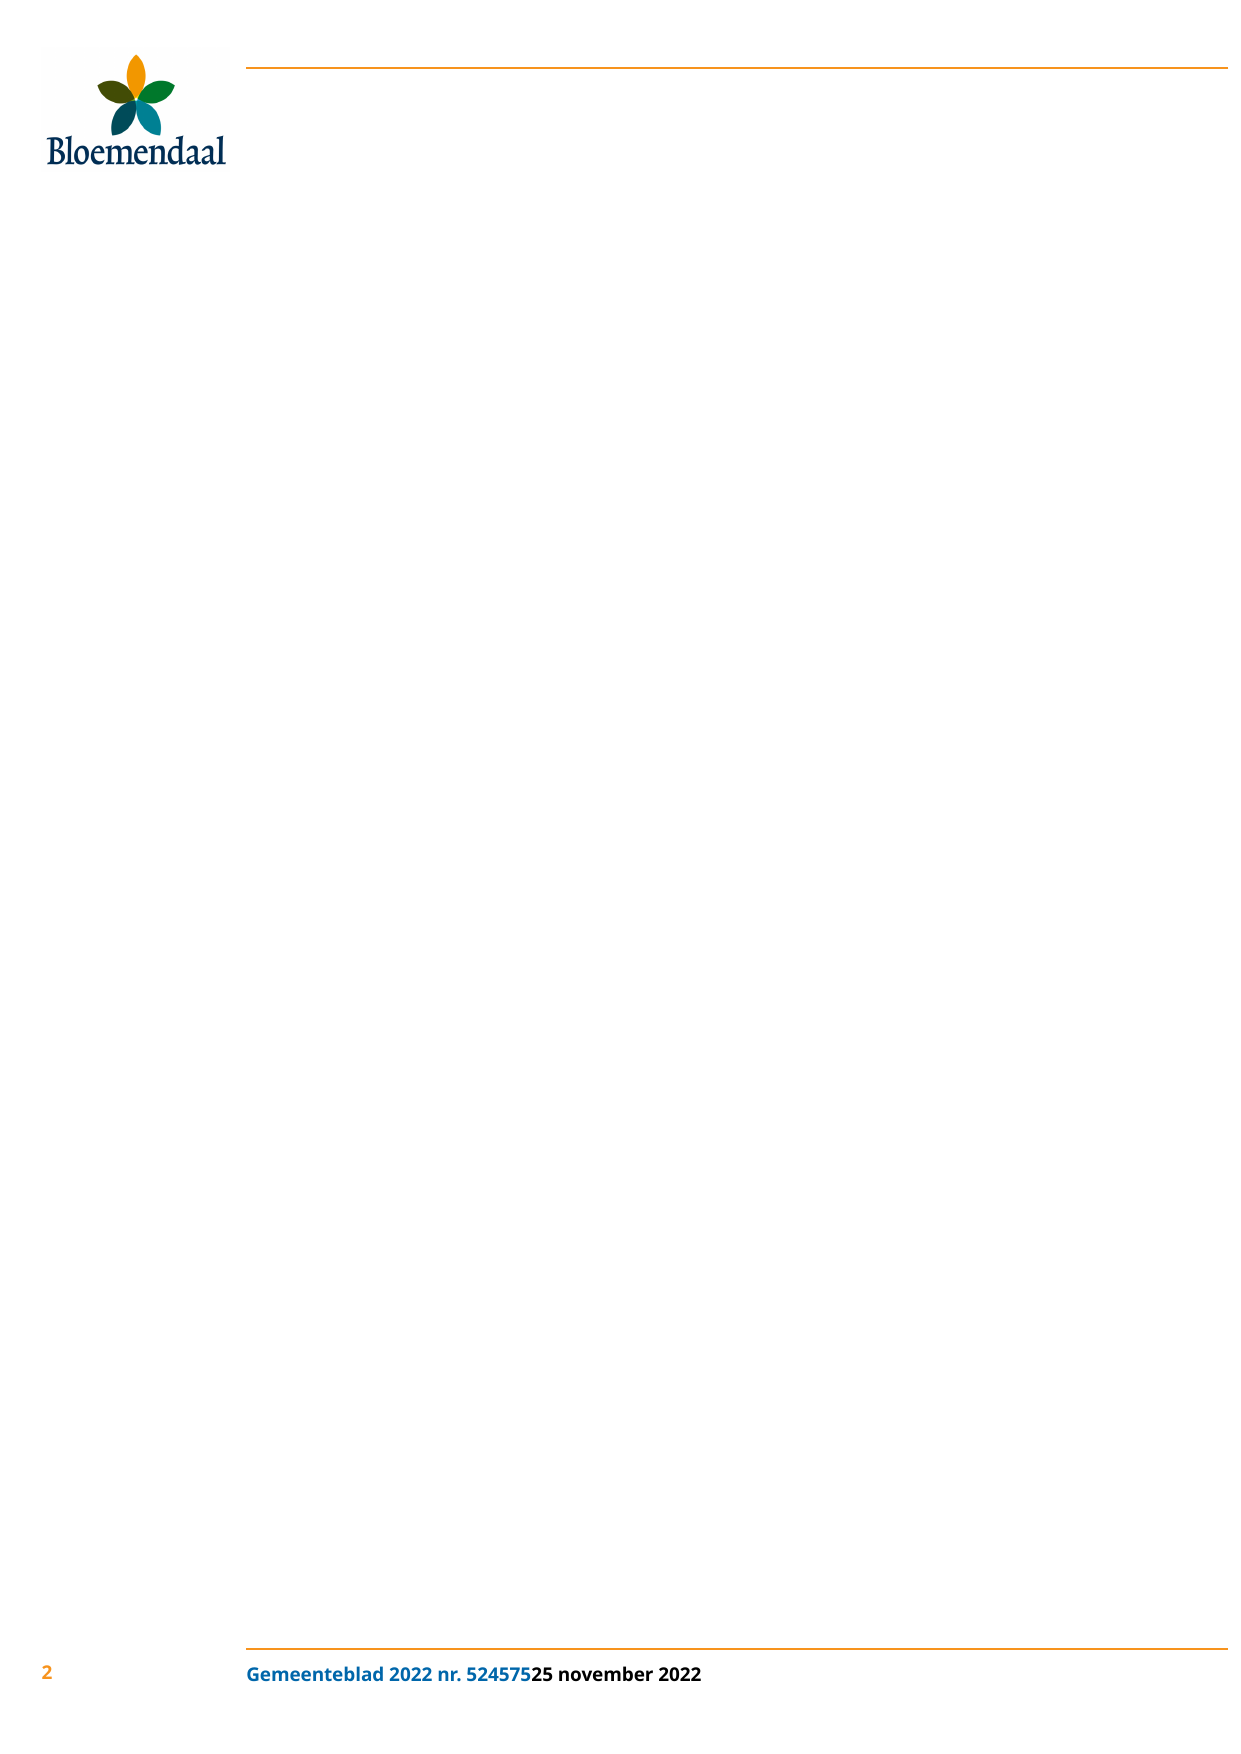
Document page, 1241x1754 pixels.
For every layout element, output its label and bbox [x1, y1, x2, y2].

picture [41, 47, 231, 172]
